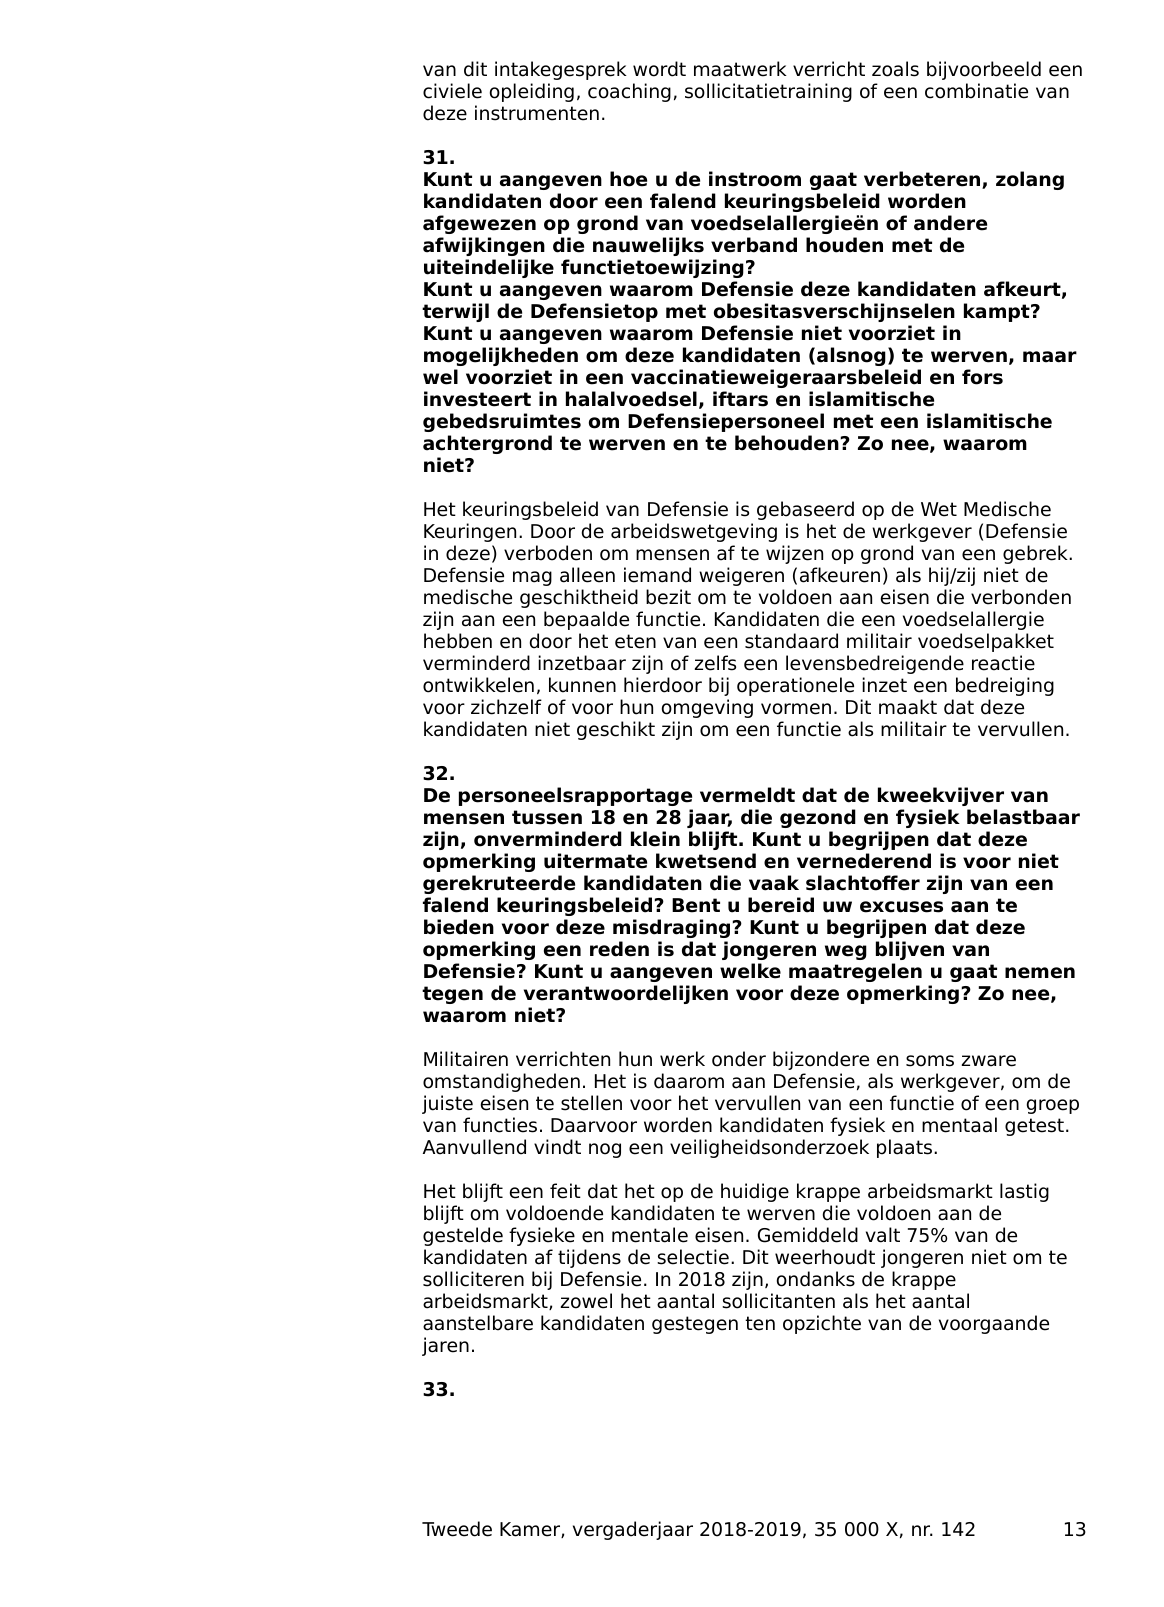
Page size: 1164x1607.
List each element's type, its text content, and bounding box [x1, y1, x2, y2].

text Kunt u aangeven hoe u de instroom gaat verbeteren, zolang kandidaten door een falend keuringsbeleid worden afgewezen op grond van voedselallergieën of andere afwijkingen die nauwelijks verband houden met de uiteindelijke functietoewijzing? [422, 169, 1087, 279]
text 32. [422, 763, 1087, 785]
text De personeelsrapportage vermeldt dat de kweekvijver van mensen tussen 18 en 28 jaar, die gezond en fysiek belastbaar zijn, onverminderd klein blijft. Kunt u begrijpen dat deze opmerking uitermate kwetsend en vernederend is voor niet gerekruteerde kandidaten die vaak slachtoffer zijn van een falend keuringsbeleid? Bent u bereid uw excuses aan te bieden voor deze misdraging? Kunt u begrijpen dat deze opmerking een reden is dat jongeren weg blijven van Defensie? Kunt u aangeven welke maatregelen u gaat nemen tegen de verantwoordelijken voor deze opmerking? Zo nee, waarom niet? [422, 785, 1087, 1027]
text Het blijft een feit dat het op de huidige krappe arbeidsmarkt lastig blijft om voldoende kandidaten te werven die voldoen aan de gestelde fysieke en mentale eisen. Gemiddeld valt 75% van de kandidaten af tijdens de selectie. Dit weerhoudt jongeren niet om te solliciteren bij Defensie. In 2018 zijn, ondanks de krappe arbeidsmarkt, zowel het aantal sollicitanten als het aantal aanstelbare kandidaten gestegen ten opzichte van de voorgaande jaren. [422, 1181, 1087, 1357]
text van dit intakegesprek wordt maatwerk verricht zoals bijvoorbeeld een civiele opleiding, coaching, sollicitatietraining of een combinatie van deze instrumenten. [422, 59, 1087, 125]
text Militairen verrichten hun werk onder bijzondere en soms zware omstandigheden. Het is daarom aan Defensie, als werkgever, om de juiste eisen te stellen voor het vervullen van een functie of een groep van functies. Daarvoor worden kandidaten fysiek en mentaal getest. Aanvullend vindt nog een veiligheidsonderzoek plaats. [422, 1049, 1087, 1159]
text 33. [422, 1379, 1087, 1401]
text 31. [422, 147, 1087, 169]
text Het keuringsbeleid van Defensie is gebaseerd op de Wet Medische Keuringen. Door de arbeidswetgeving is het de werkgever (Defensie in deze) verboden om mensen af te wijzen op grond van een gebrek. Defensie mag alleen iemand weigeren (afkeuren) als hij/zij niet de medische geschiktheid bezit om te voldoen aan eisen die verbonden zijn aan een bepaalde functie. Kandidaten die een voedselallergie hebben en door het eten van een standaard militair voedselpakket verminderd inzetbaar zijn of zelfs een levensbedreigende reactie ontwikkelen, kunnen hierdoor bij operationele inzet een bedreiging voor zichzelf of voor hun omgeving vormen. Dit maakt dat deze kandidaten niet geschikt zijn om een functie als militair te vervullen. [422, 499, 1087, 741]
text Kunt u aangeven waarom Defensie deze kandidaten afkeurt, terwijl de Defensietop met obesitasverschijnselen kampt? Kunt u aangeven waarom Defensie niet voorziet in mogelijkheden om deze kandidaten (alsnog) te werven, maar wel voorziet in een vaccinatieweigeraarsbeleid en fors investeert in halalvoedsel, iftars en islamitische gebedsruimtes om Defensiepersoneel met een islamitische achtergrond te werven en te behouden? Zo nee, waarom niet? [422, 279, 1087, 477]
